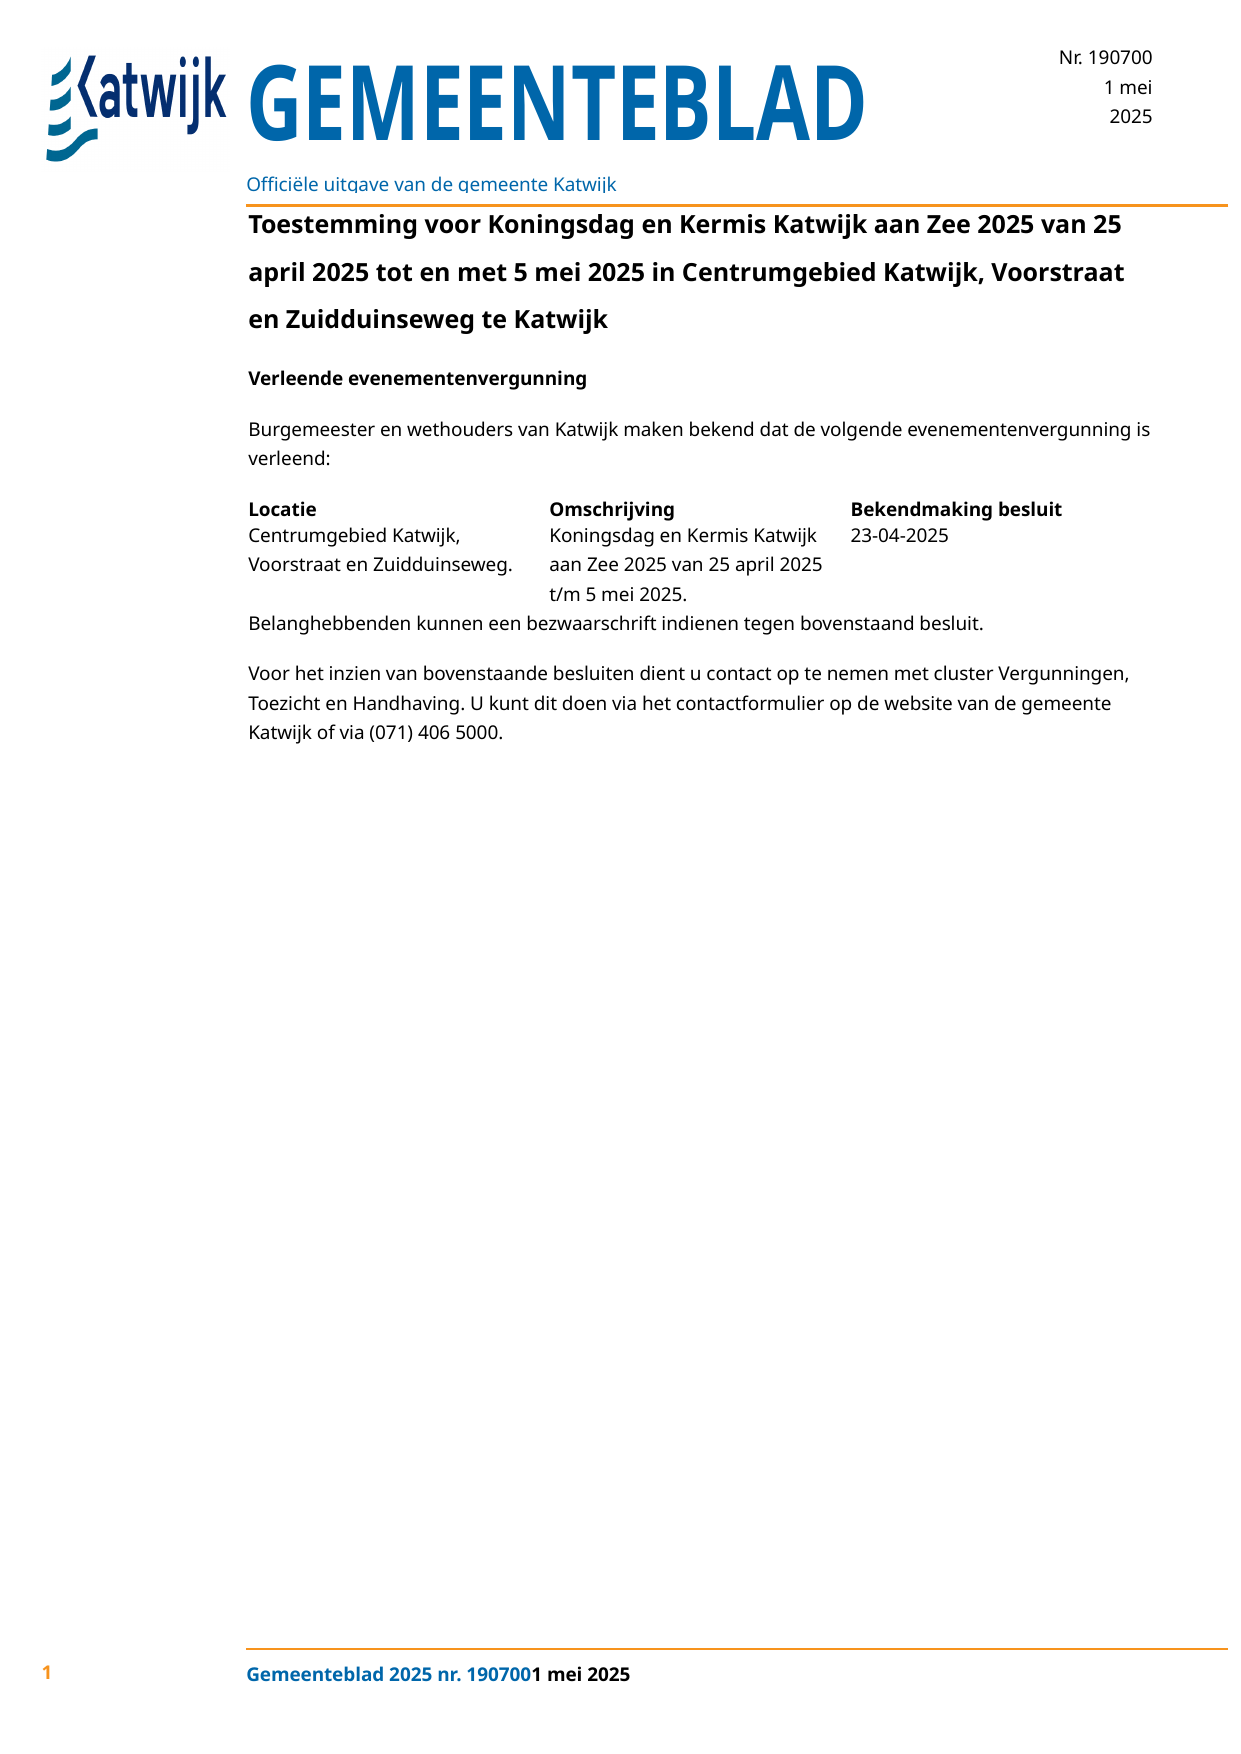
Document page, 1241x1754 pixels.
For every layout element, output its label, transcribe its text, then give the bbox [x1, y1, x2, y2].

picture [41, 47, 231, 172]
table_cell 23-04-2025 [850, 522, 1152, 607]
text Belanghebbenden kunnen een bezwaarschrift indienen tegen bovenstaand besluit. [248, 610, 1152, 636]
text Burgemeester en wethouders van Katwijk maken bekend dat de volgende evenementenvergunning is verleend: [248, 416, 1152, 471]
table_header Omschrijving [549, 496, 850, 522]
table_cell Centrumgebied Katwijk, Voorstraat en Zuidduinseweg. [248, 522, 549, 607]
text Toestemming voor Koningsdag en Kermis Katwijk aan Zee 2025 van 25 april 2025 tot en met 5 mei 2025 in Centrumgebied Katwijk, Voorstraat en Zuidduinseweg te Katwijk [248, 207, 1152, 336]
text Verleende evenementenvergunning [248, 366, 1152, 391]
table_cell Koningsdag en Kermis Katwijk aan Zee 2025 van 25 april 2025 t/m 5 mei 2025. [549, 522, 850, 607]
table_header Locatie [248, 496, 549, 522]
text Voor het inzien van bovenstaande besluiten dient u contact op te nemen met cluster Vergunningen, Toezicht en Handhaving. U kunt dit doen via het contactformulier op de website van de gemeente Katwijk of via (071) 406 5000. [248, 660, 1152, 745]
table_header Bekendmaking besluit [850, 496, 1152, 522]
